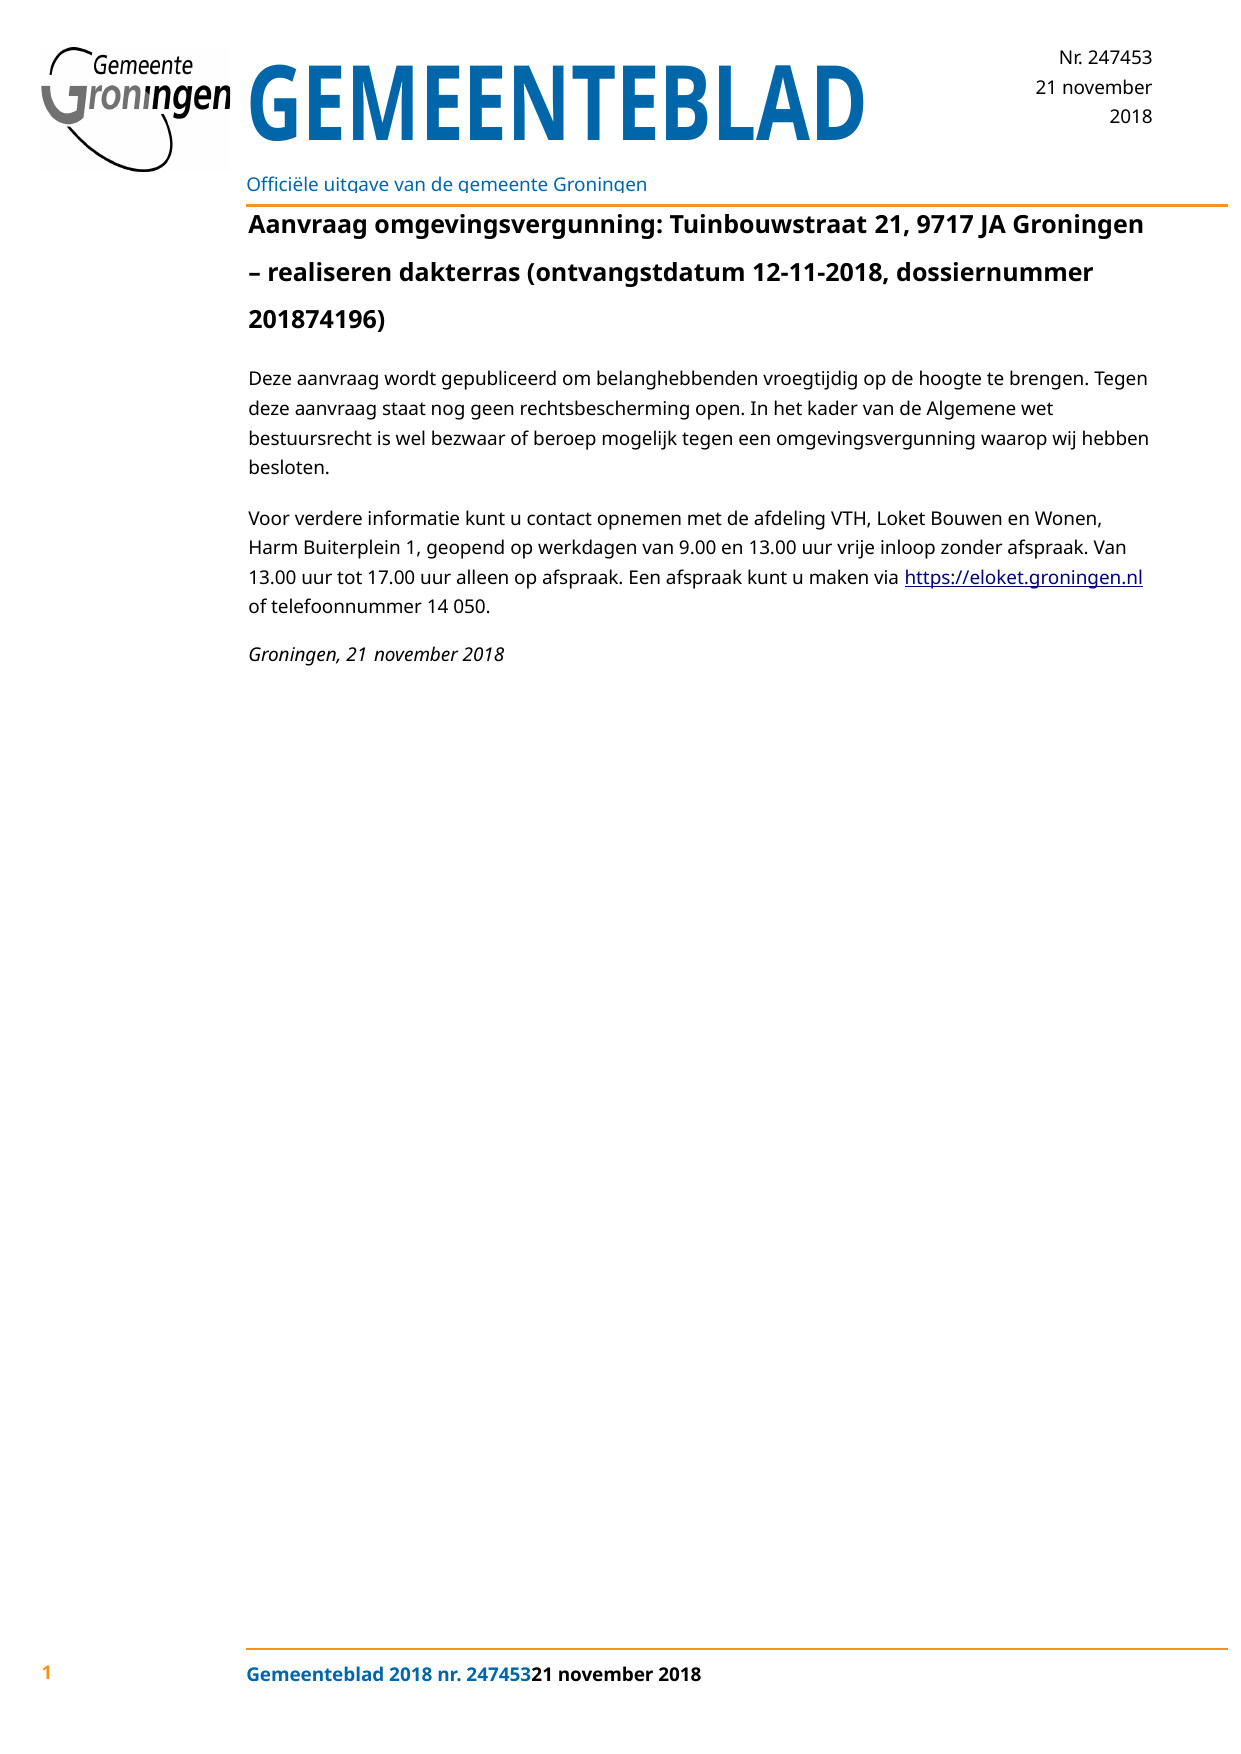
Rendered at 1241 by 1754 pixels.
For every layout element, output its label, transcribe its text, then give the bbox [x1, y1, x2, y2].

picture [41, 47, 231, 172]
text Deze aanvraag wordt gepubliceerd om belanghebbenden vroegtijdig op de hoogte te brengen. Tegen deze aanvraag staat nog geen rechtsbescherming open. In het kader van de Algemene wet bestuursrecht is wel bezwaar of beroep mogelijk tegen een omgevingsvergunning waarop wij hebben besloten. [248, 366, 1152, 480]
text Voor verdere informatie kunt u contact opnemen met de afdeling VTH, Loket Bouwen en Wonen, Harm Buiterplein 1, geopend op werkdagen van 9.00 en 13.00 uur vrije inloop zonder afspraak. Van 13.00 uur tot 17.00 uur alleen op afspraak. Een afspraak kunt u maken via https://eloket.groningen.nl of telefoonnummer 14 050. [248, 505, 1152, 619]
text Aanvraag omgevingsvergunning: Tuinbouwstraat 21, 9717 JA Groningen – realiseren dakterras (ontvangstdatum 12-11-2018, dossiernummer 201874196) [248, 207, 1152, 336]
text Groningen, 21 november 2018 [248, 641, 1152, 667]
